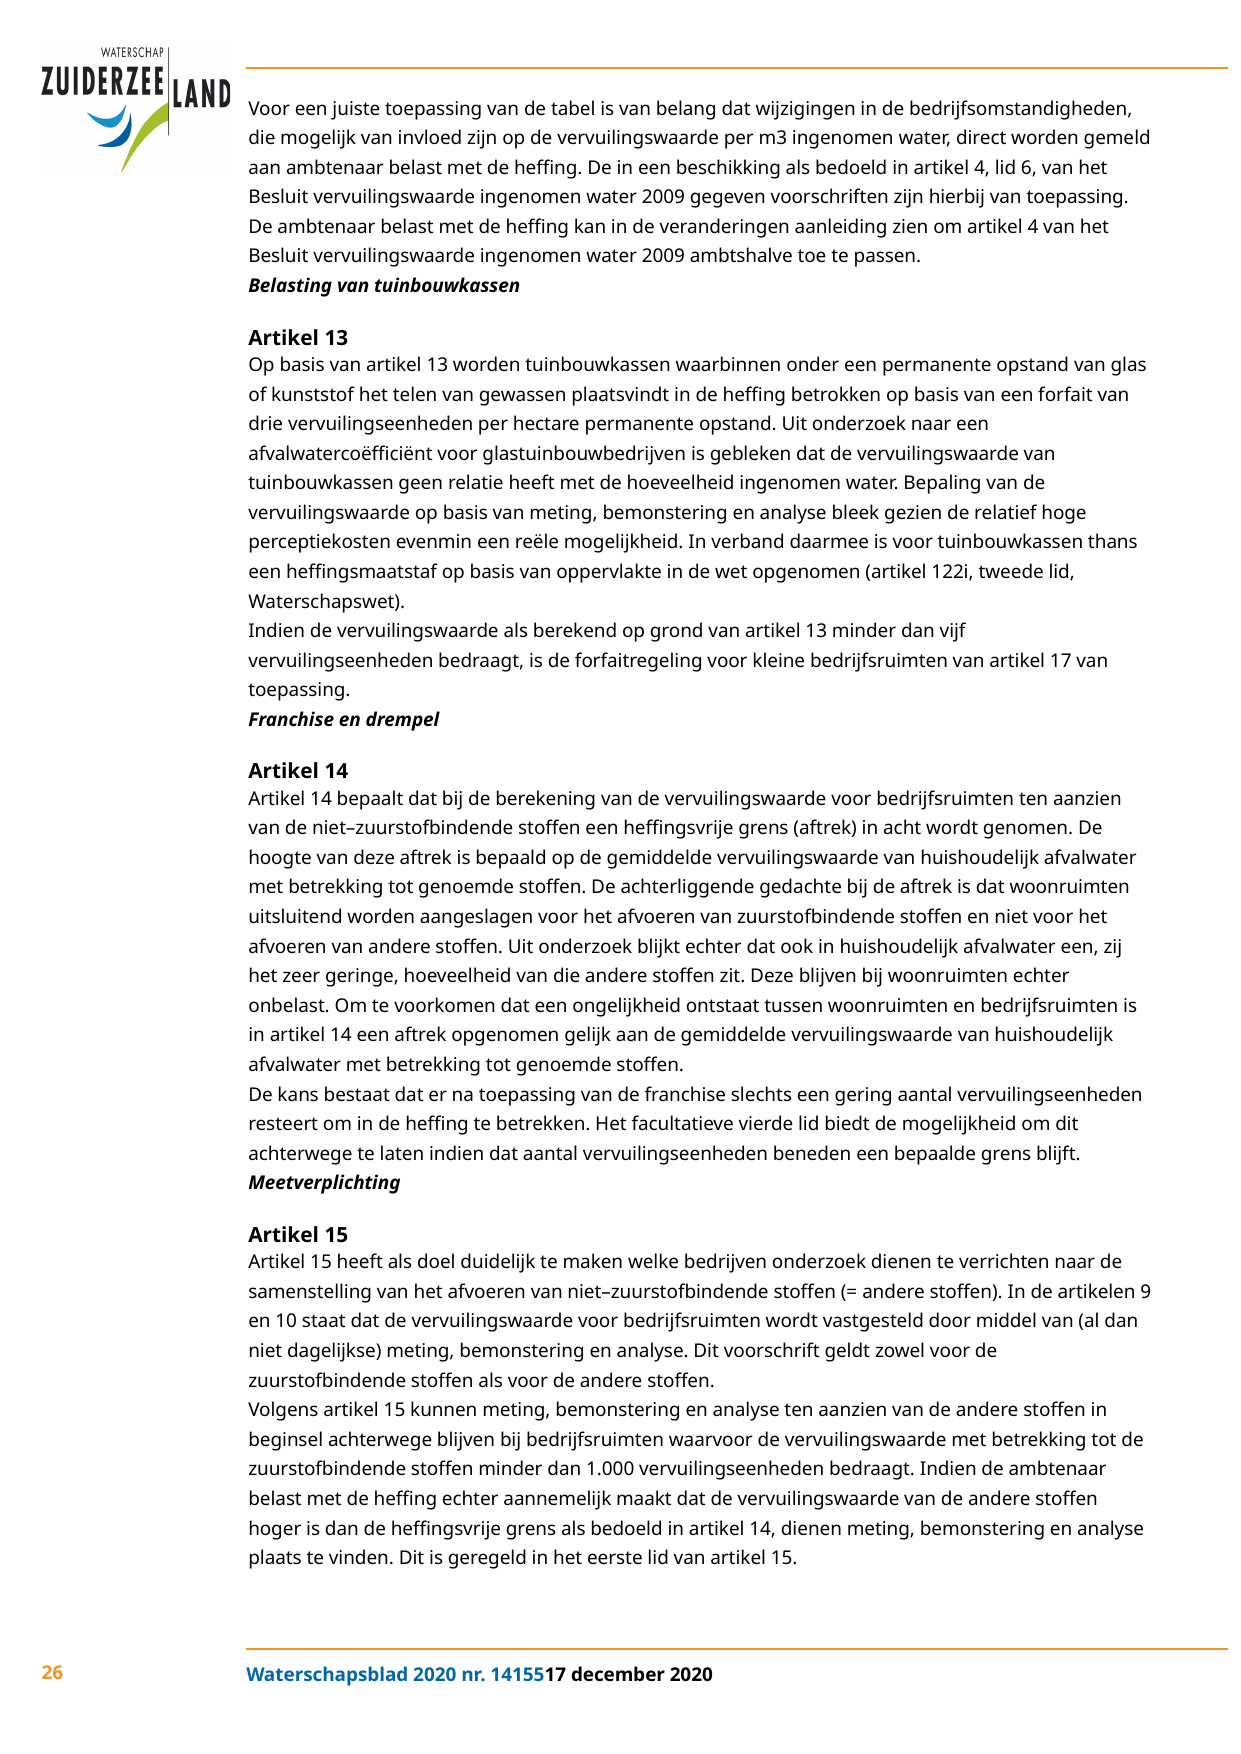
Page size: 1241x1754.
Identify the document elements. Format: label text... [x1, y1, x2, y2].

text Artikel 13 [248, 323, 1152, 351]
text Artikel 14 bepaalt dat bij de berekening van de vervuilingswaarde voor bedrijfsruimten ten aanzien van de niet–zuurstofbindende stoffen een heffingsvrije grens (aftrek) in acht wordt genomen. De hoogte van deze aftrek is bepaald op de gemiddelde vervuilingswaarde van huishoudelijk afvalwater met betrekking tot genoemde stoffen. De achterliggende gedachte bij de aftrek is dat woonruimten uitsluitend worden aangeslagen voor het afvoeren van zuurstofbindende stoffen en niet voor het afvoeren van andere stoffen. Uit onderzoek blijkt echter dat ook in huishoudelijk afvalwater een, zij het zeer geringe, hoeveelheid van die andere stoffen zit. Deze blijven bij woonruimten echter onbelast. Om te voorkomen dat een ongelijkheid ontstaat tussen woonruimten en bedrijfsruimten is in artikel 14 een aftrek opgenomen gelijk aan de gemiddelde vervuilingswaarde van huishoudelijk afvalwater met betrekking tot genoemde stoffen. [248, 785, 1152, 1077]
text Meetverplichting [248, 1169, 1152, 1195]
text Artikel 14 [248, 757, 1152, 785]
text Artikel 15 [248, 1220, 1152, 1248]
picture [41, 47, 231, 172]
text Artikel 15 heeft als doel duidelijk te maken welke bedrijven onderzoek dienen te verrichten naar de samenstelling van het afvoeren van niet–zuurstofbindende stoffen (= andere stoffen). In de artikelen 9 en 10 staat dat de vervuilingswaarde voor bedrijfsruimten wordt vastgesteld door middel van (al dan niet dagelijkse) meting, bemonstering en analyse. Dit voorschrift geldt zowel voor de zuurstofbindende stoffen als voor de andere stoffen. [248, 1248, 1152, 1392]
text Franchise en drempel [248, 706, 1152, 732]
text Voor een juiste toepassing van de tabel is van belang dat wijzigingen in de bedrijfsomstandigheden, die mogelijk van invloed zijn op de vervuilingswaarde per m3 ingenomen water, direct worden gemeld aan ambtenaar belast met de heffing. De in een beschikking als bedoeld in artikel 4, lid 6, van het Besluit vervuilingswaarde ingenomen water 2009 gegeven voorschriften zijn hierbij van toepassing. De ambtenaar belast met de heffing kan in de veranderingen aanleiding zien om artikel 4 van het Besluit vervuilingswaarde ingenomen water 2009 ambtshalve toe te passen. [248, 95, 1152, 268]
text Indien de vervuilingswaarde als berekend op grond van artikel 13 minder dan vijf vervuilingseenheden bedraagt, is de forfaitregeling voor kleine bedrijfsruimten van artikel 17 van toepassing. [248, 617, 1152, 702]
text Volgens artikel 15 kunnen meting, bemonstering en analyse ten aanzien van de andere stoffen in beginsel achterwege blijven bij bedrijfsruimten waarvoor de vervuilingswaarde met betrekking tot de zuurstofbindende stoffen minder dan 1.000 vervuilingseenheden bedraagt. Indien de ambtenaar belast met de heffing echter aannemelijk maakt dat de vervuilingswaarde van de andere stoffen hoger is dan de heffingsvrije grens als bedoeld in artikel 14, dienen meting, bemonstering en analyse plaats te vinden. Dit is geregeld in het eerste lid van artikel 15. [248, 1396, 1152, 1570]
text Belasting van tuinbouwkassen [248, 272, 1152, 298]
text Op basis van artikel 13 worden tuinbouwkassen waarbinnen onder een permanente opstand van glas of kunststof het telen van gewassen plaatsvindt in de heffing betrokken op basis van een forfait van drie vervuilingseenheden per hectare permanente opstand. Uit onderzoek naar een afvalwatercoëfficiënt voor glastuinbouwbedrijven is gebleken dat de vervuilingswaarde van tuinbouwkassen geen relatie heeft met de hoeveelheid ingenomen water. Bepaling van de vervuilingswaarde op basis van meting, bemonstering en analyse bleek gezien de relatief hoge perceptiekosten evenmin een reële mogelijkheid. In verband daarmee is voor tuinbouwkassen thans een heffingsmaatstaf op basis van oppervlakte in de wet opgenomen (artikel 122i, tweede lid, Waterschapswet). [248, 351, 1152, 613]
text De kans bestaat dat er na toepassing van de franchise slechts een gering aantal vervuilingseenheden resteert om in de heffing te betrekken. Het facultatieve vierde lid biedt de mogelijkheid om dit achterwege te laten indien dat aantal vervuilingseenheden beneden een bepaalde grens blijft. [248, 1081, 1152, 1166]
